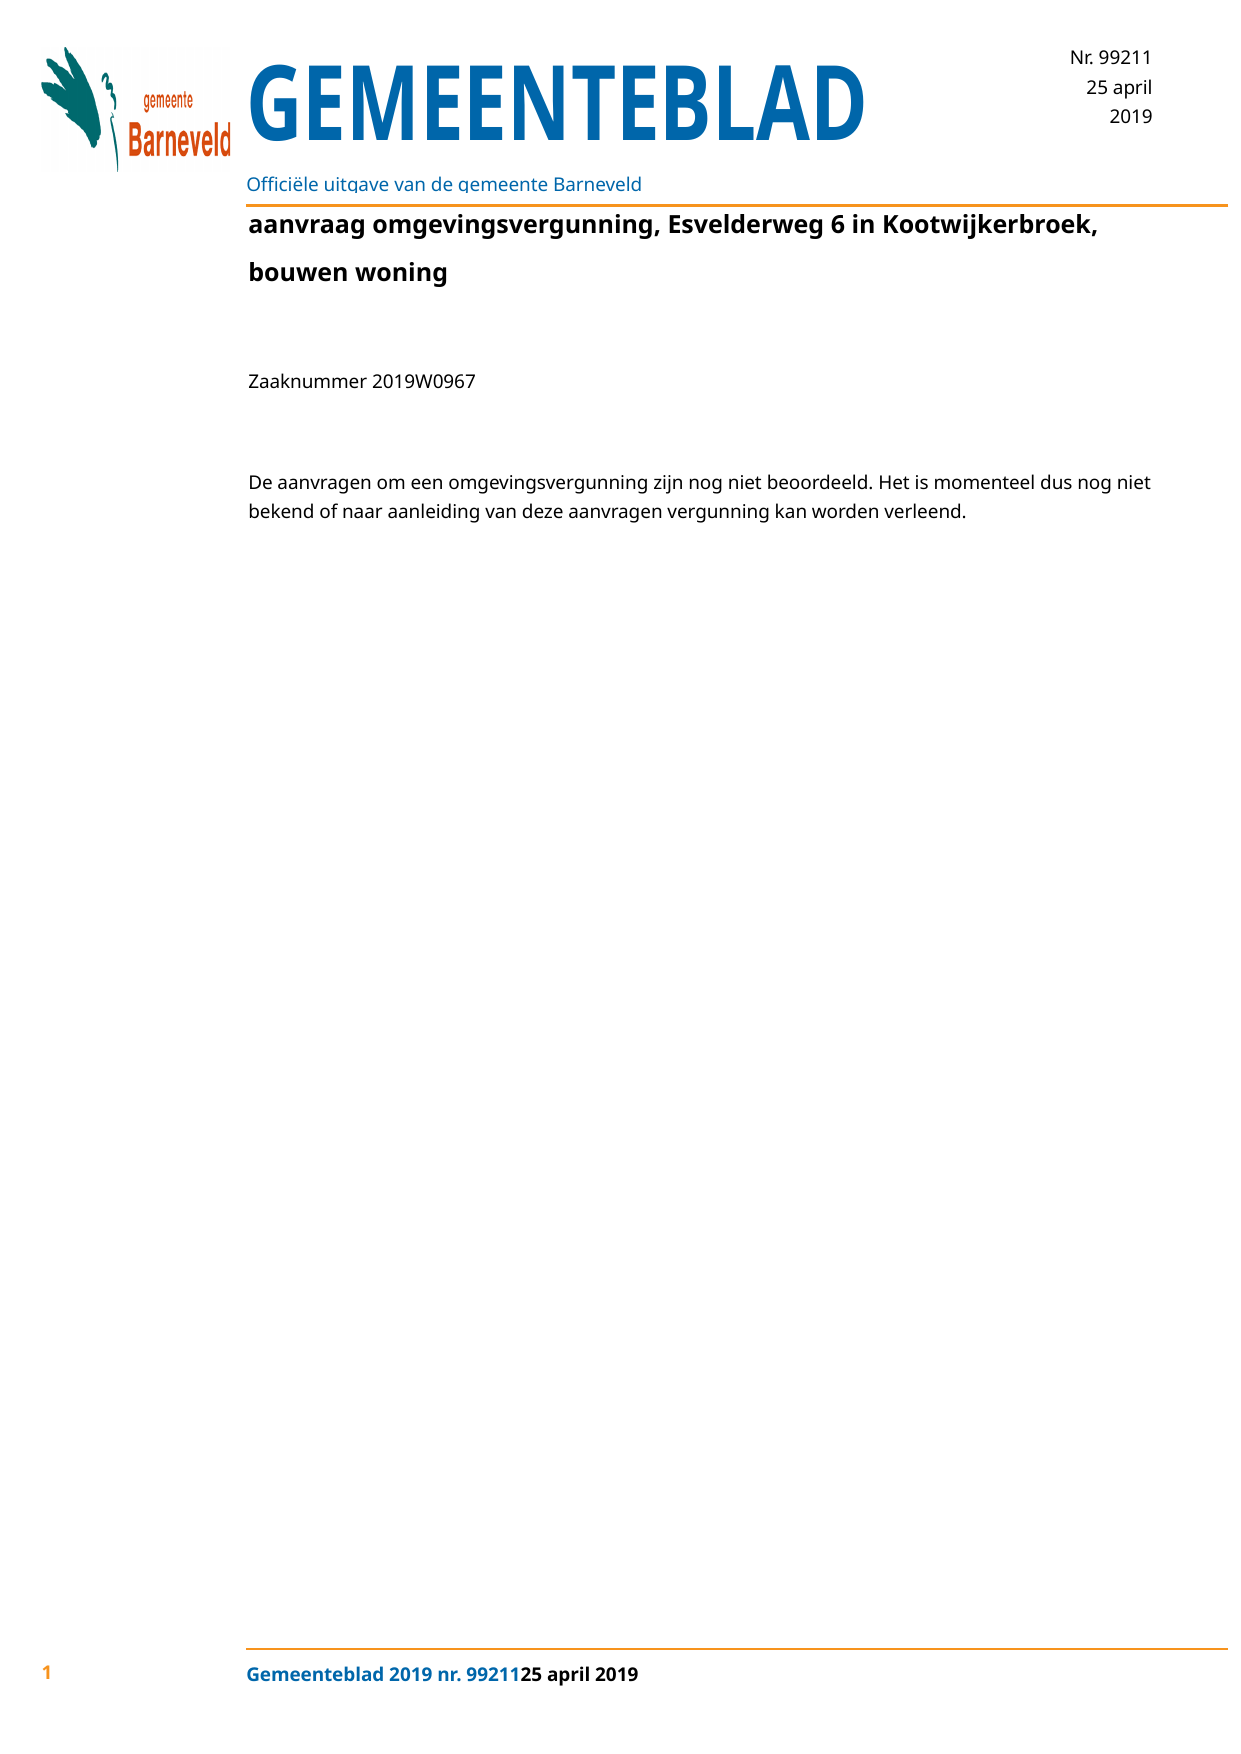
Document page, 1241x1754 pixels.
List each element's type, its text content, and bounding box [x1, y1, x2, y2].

picture [41, 47, 231, 172]
text De aanvragen om een omgevingsvergunning zijn nog niet beoordeeld. Het is momenteel dus nog niet bekend of naar aanleiding van deze aanvragen vergunning kan worden verleend. [248, 469, 1152, 524]
text Zaaknummer 2019W0967 [248, 368, 1152, 394]
text aanvraag omgevingsvergunning, Esvelderweg 6 in Kootwijkerbroek, bouwen woning [248, 207, 1152, 288]
